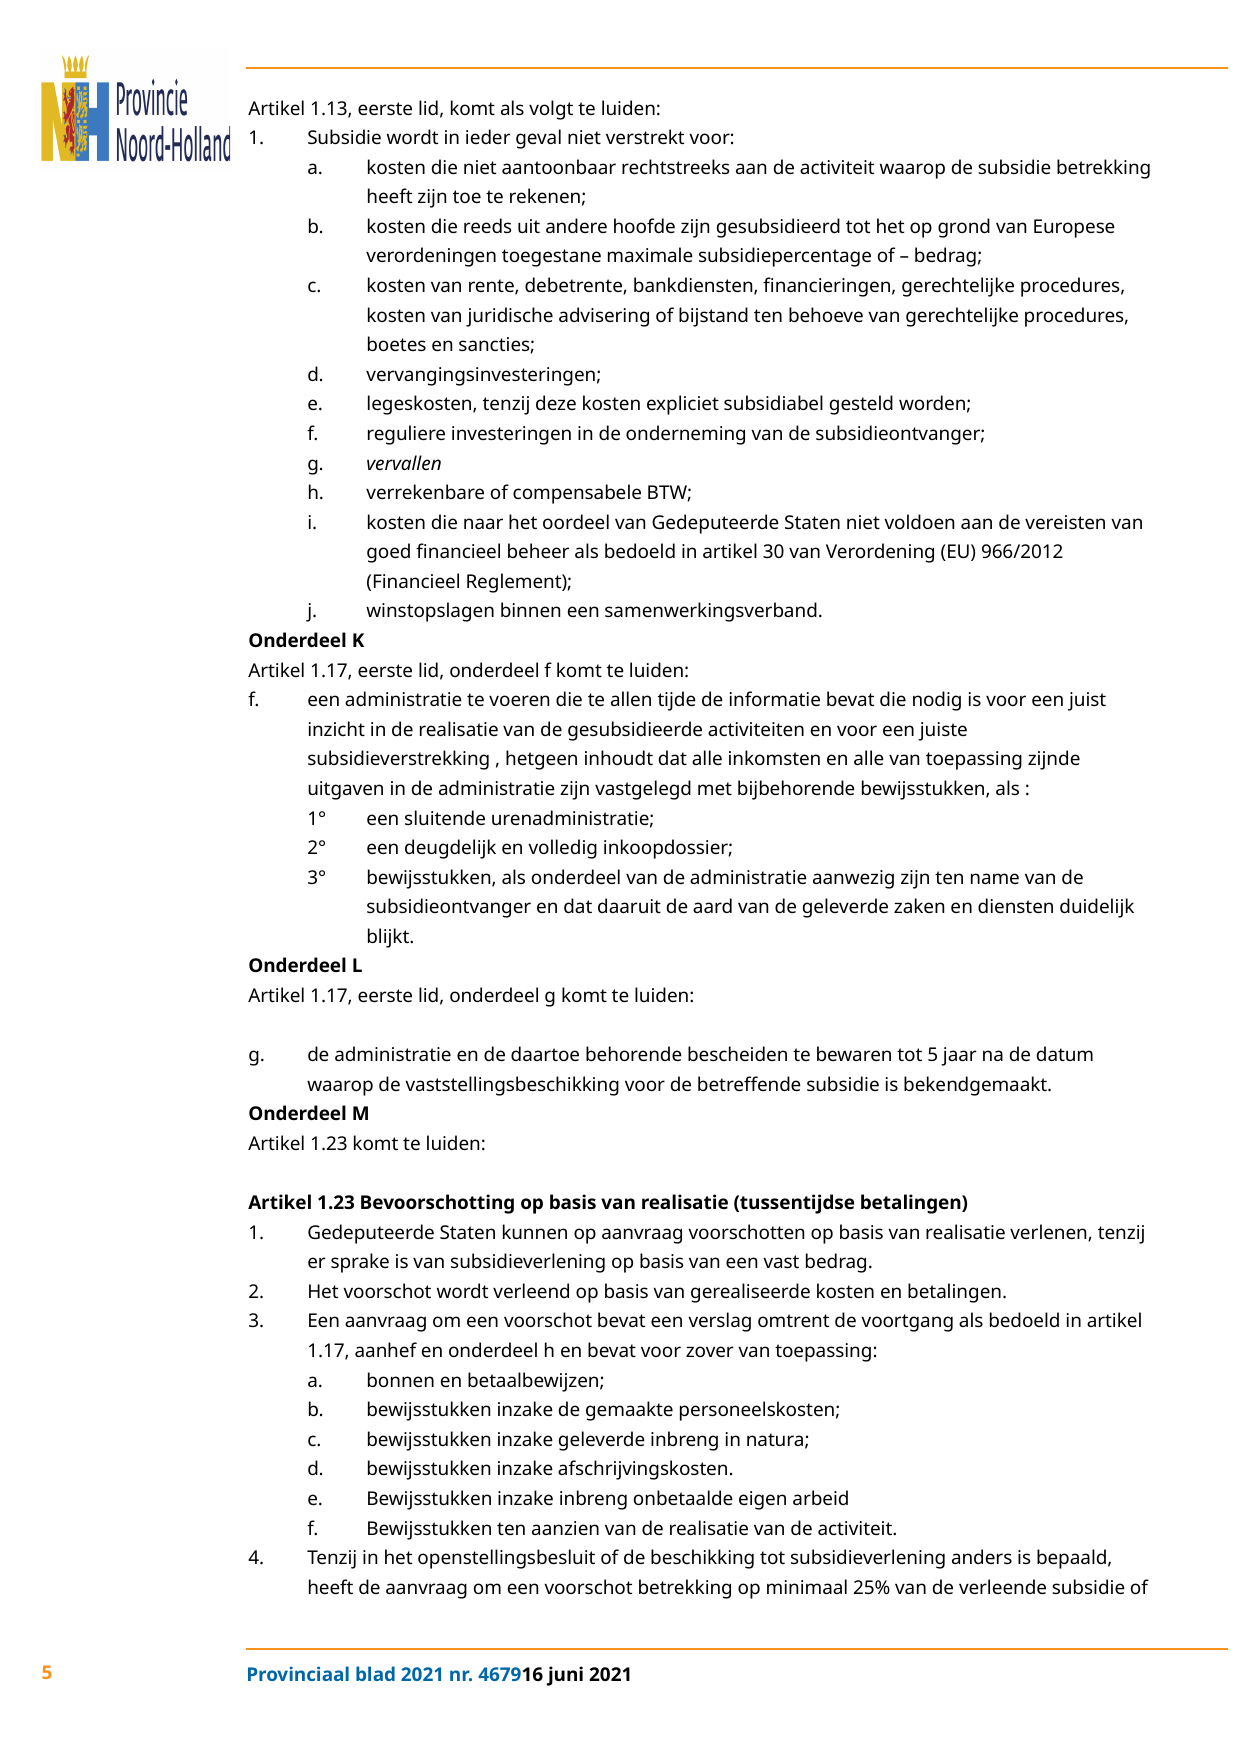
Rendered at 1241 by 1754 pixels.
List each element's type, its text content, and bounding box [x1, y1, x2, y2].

list verrekenbare of compensabele BTW; [307, 479, 1152, 505]
text Onderdeel K [248, 627, 1152, 653]
text Onderdeel M [248, 1101, 1152, 1126]
list kosten die niet aantoonbaar rechtstreeks aan de activiteit waarop de subsidie betrekking heeft zijn toe te rekenen; [307, 154, 1152, 209]
text Artikel 1.17, eerste lid, onderdeel f komt te luiden: [248, 657, 1152, 683]
text Artikel 1.23 Bevoorschotting op basis van realisatie (tussentijdse betalingen) [248, 1189, 1152, 1215]
list legeskosten, tenzij deze kosten expliciet subsidiabel gesteld worden; [307, 391, 1152, 416]
list winstopslagen binnen een samenwerkingsverband. [307, 598, 1152, 623]
list bewijsstukken inzake afschrijvingskosten. [307, 1456, 1152, 1481]
list kosten die naar het oordeel van Gedeputeerde Staten niet voldoen aan de vereisten van goed financieel beheer als bedoeld in artikel 30 van Verordening (EU) 966/2012 (Financieel Reglement); [307, 509, 1152, 594]
text Artikel 1.23 komt te luiden: [248, 1130, 1152, 1156]
list vervallen [307, 450, 1152, 476]
text Artikel 1.17, eerste lid, onderdeel g komt te luiden: [248, 982, 1152, 1008]
list Bewijsstukken inzake inbreng onbetaalde eigen arbeid [307, 1485, 1152, 1511]
list Het voorschot wordt verleend op basis van gerealiseerde kosten en betalingen. [248, 1278, 1152, 1304]
picture [41, 47, 231, 172]
list Een aanvraag om een voorschot bevat een verslag omtrent de voortgang als bedoeld in artikel 1.17, aanhef en onderdeel h en bevat voor zover van toepassing: [248, 1308, 1152, 1363]
list reguliere investeringen in de onderneming van de subsidieontvanger; [307, 420, 1152, 446]
list bewijsstukken inzake geleverde inbreng in natura; [307, 1426, 1152, 1452]
list een administratie te voeren die te allen tijde de informatie bevat die nodig is voor een juist inzicht in de realisatie van de gesubsidieerde activiteiten en voor een juiste subsidieverstrekking , hetgeen inhoudt dat alle inkomsten en alle van toepassing zijnde uitgaven in de administratie zijn vastgelegd met bijbehorende bewijsstukken, als : [248, 686, 1152, 801]
list een deugdelijk en volledig inkoopdossier; [307, 834, 1152, 860]
list de administratie en de daartoe behorende bescheiden te bewaren tot 5 jaar na de datum waarop de vaststellingsbeschikking voor de betreffende subsidie is bekendgemaakt. [248, 1041, 1152, 1097]
list kosten die reeds uit andere hoofde zijn gesubsidieerd tot het op grond van Europese verordeningen toegestane maximale subsidiepercentage of – bedrag; [307, 213, 1152, 268]
text Artikel 1.13, eerste lid, komt als volgt te luiden: [248, 95, 1152, 121]
text Onderdeel L [248, 953, 1152, 978]
list een sluitende urenadministratie; [307, 805, 1152, 831]
list bonnen en betaalbewijzen; [307, 1367, 1152, 1393]
list Tenzij in het openstellingsbesluit of de beschikking tot subsidieverlening anders is bepaald, heeft de aanvraag om een voorschot betrekking op minimaal 25% van de verleende subsidie of [248, 1544, 1152, 1600]
list Subsidie wordt in ieder geval niet verstrekt voor: [248, 124, 1152, 150]
list bewijsstukken inzake de gemaakte personeelskosten; [307, 1396, 1152, 1422]
list Gedeputeerde Staten kunnen op aanvraag voorschotten op basis van realisatie verlenen, tenzij er sprake is van subsidieverlening op basis van een vast bedrag. [248, 1219, 1152, 1274]
list bewijsstukken, als onderdeel van de administratie aanwezig zijn ten name van de subsidieontvanger en dat daaruit de aard van de geleverde zaken en diensten duidelijk blijkt. [307, 864, 1152, 949]
list Bewijsstukken ten aanzien van de realisatie van de activiteit. [307, 1515, 1152, 1541]
list kosten van rente, debetrente, bankdiensten, financieringen, gerechtelijke procedures, kosten van juridische advisering of bijstand ten behoeve van gerechtelijke procedures, boetes en sancties; [307, 272, 1152, 357]
list vervangingsinvesteringen; [307, 361, 1152, 387]
